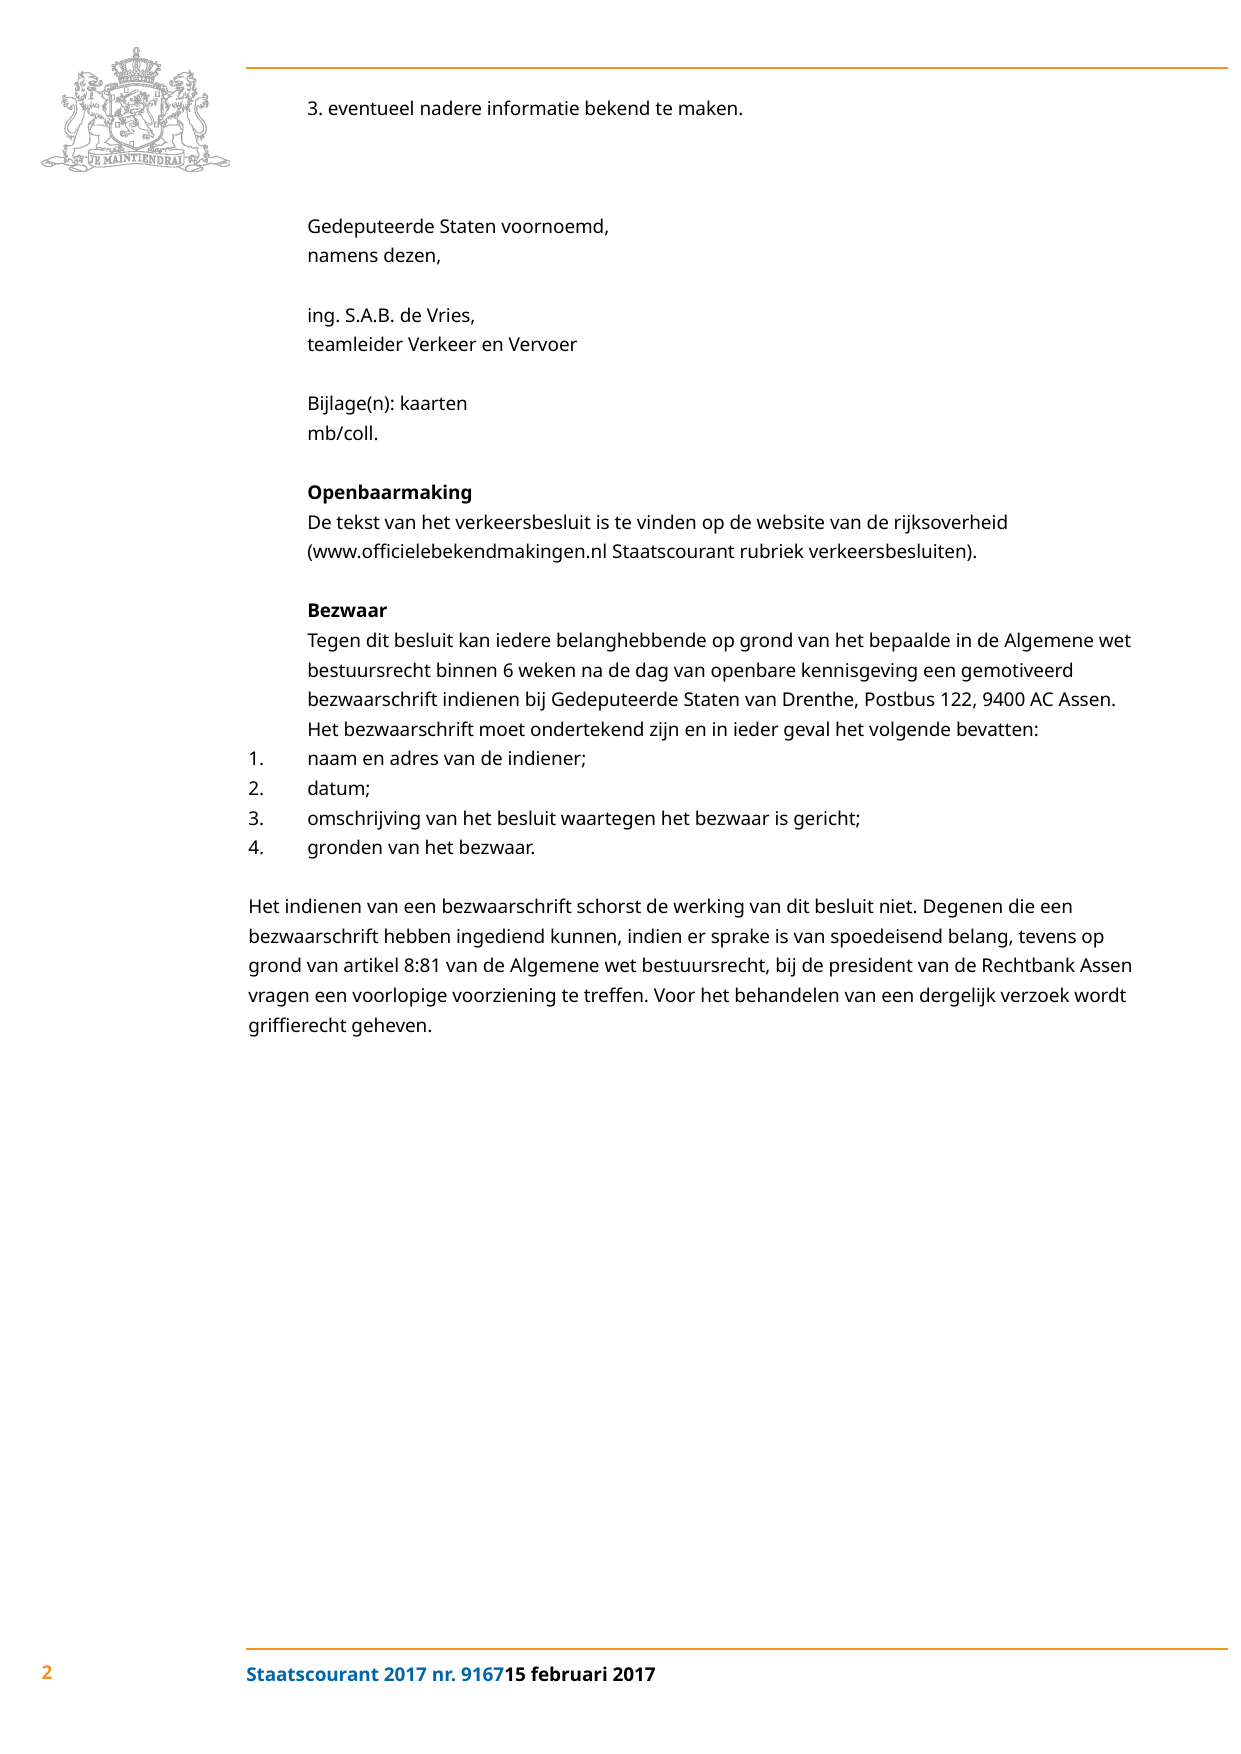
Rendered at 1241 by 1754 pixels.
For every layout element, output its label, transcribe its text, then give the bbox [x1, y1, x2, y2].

text Het indienen van een bezwaarschrift schorst de werking van dit besluit niet. Degenen die een bezwaarschrift hebben ingediend kunnen, indien er sprake is van spoedeisend belang, tevens op grond van artikel 8:81 van de Algemene wet bestuursrecht, bij de president van de Rechtbank Assen vragen een voorlopige voorziening te treffen. Voor het behandelen van een dergelijk verzoek wordt griffierecht geheven. [248, 893, 1152, 1038]
list namens dezen, [248, 243, 1152, 268]
list Bezwaar [248, 598, 1152, 623]
picture [41, 47, 231, 172]
list 3. eventueel nadere informatie bekend te maken. [248, 95, 1152, 121]
list Bijlage(n): kaarten [248, 391, 1152, 416]
list datum; [248, 775, 1152, 801]
list De tekst van het verkeersbesluit is te vinden op de website van de rijksoverheid (www.officielebekendmakingen.nl Staatscourant rubriek verkeersbesluiten). [248, 509, 1152, 564]
list Openbaarmaking [248, 479, 1152, 505]
list omschrijving van het besluit waartegen het bezwaar is gericht; [248, 805, 1152, 831]
list Gedeputeerde Staten voornoemd, [248, 213, 1152, 239]
list Tegen dit besluit kan iedere belanghebbende op grond van het bepaalde in de Algemene wet bestuursrecht binnen 6 weken na de dag van openbare kennisgeving een gemotiveerd bezwaarschrift indienen bij Gedeputeerde Staten van Drenthe, Postbus 122, 9400 AC Assen. [248, 627, 1152, 712]
list teamleider Verkeer en Vervoer [248, 331, 1152, 357]
list Het bezwaarschrift moet ondertekend zijn en in ieder geval het volgende bevatten: [248, 716, 1152, 742]
list naam en adres van de indiener; [248, 746, 1152, 771]
list gronden van het bezwaar. [248, 834, 1152, 860]
list mb/coll. [248, 420, 1152, 446]
list ing. S.A.B. de Vries, [248, 302, 1152, 328]
